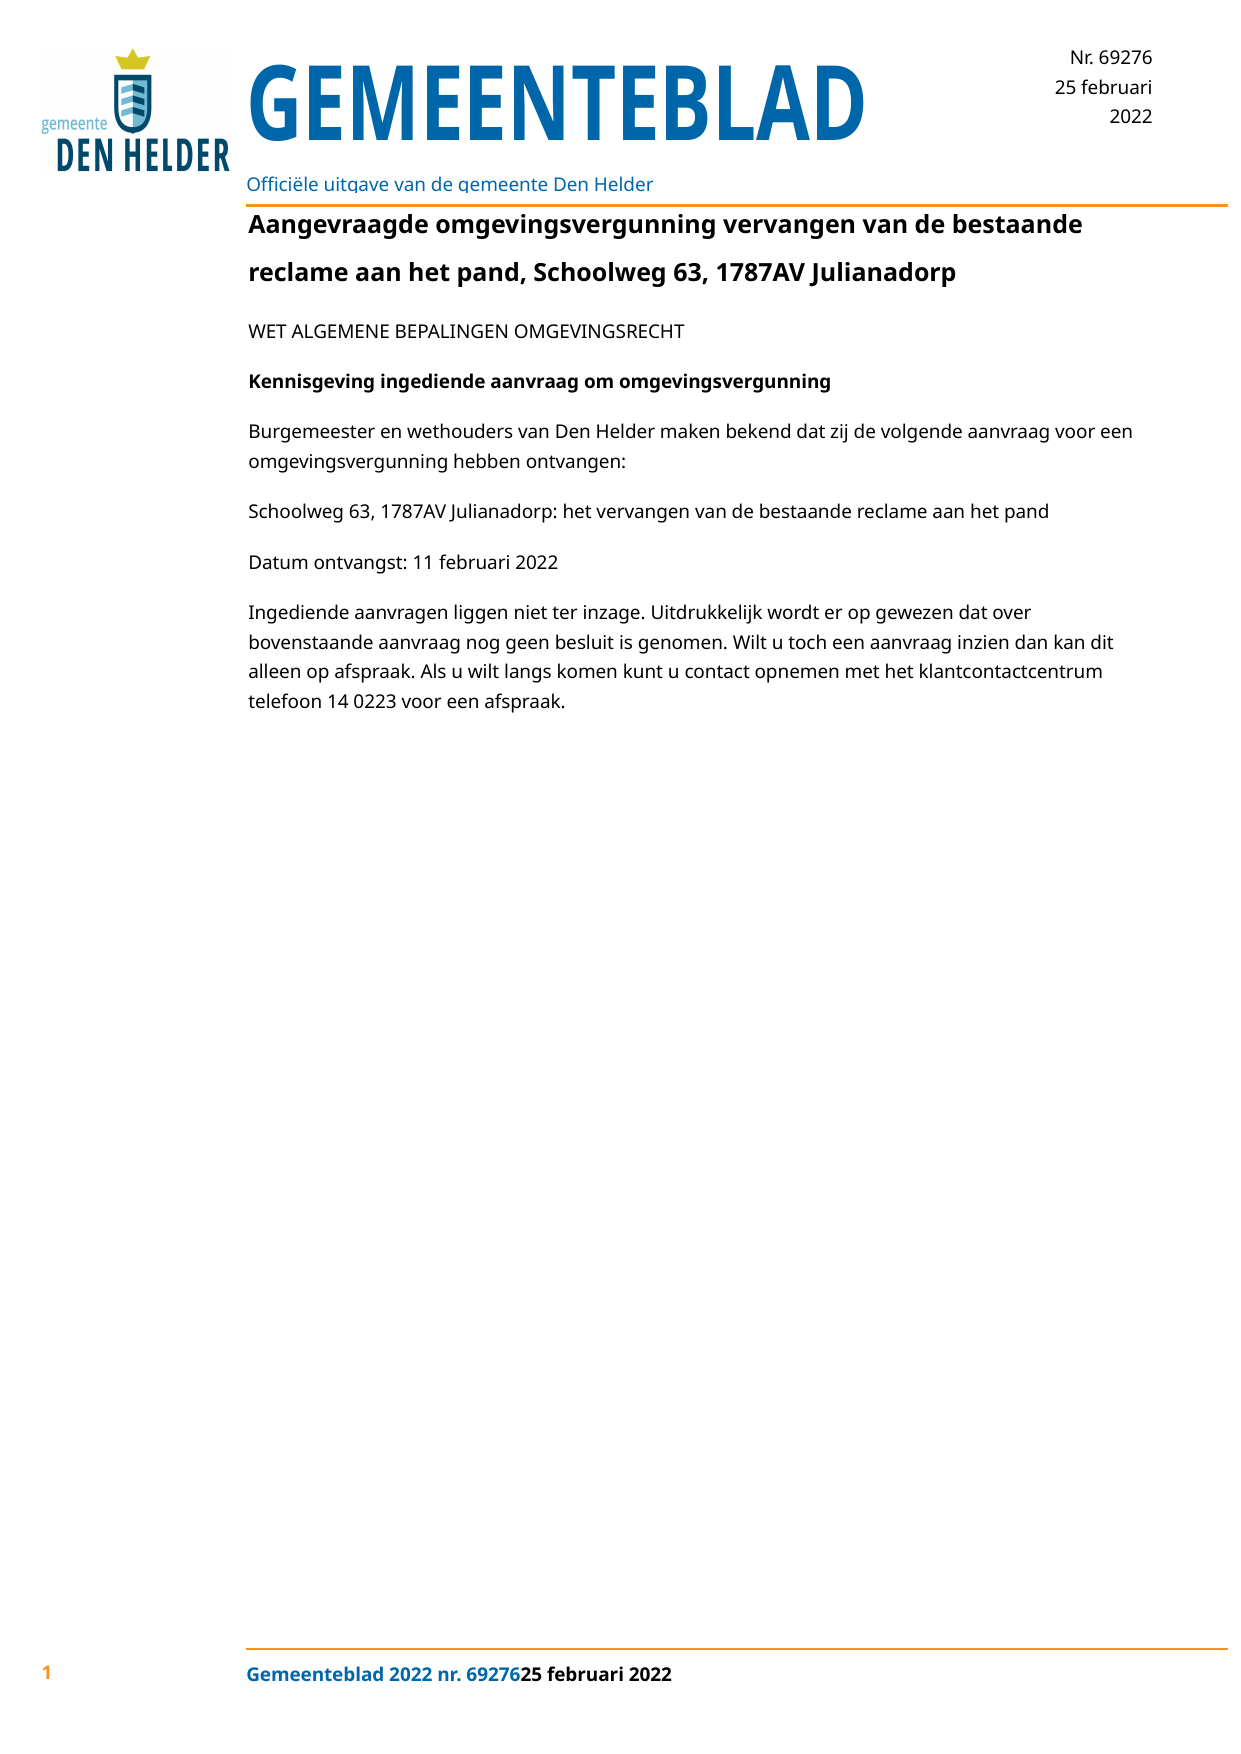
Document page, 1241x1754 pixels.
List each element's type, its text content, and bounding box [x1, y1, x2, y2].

text Datum ontvangst: 11 februari 2022 [248, 549, 1152, 575]
picture [100, 154, 106, 172]
picture [41, 47, 231, 172]
picture [130, 157, 135, 172]
text Aangevraagde omgevingsvergunning vervangen van de bestaande reclame aan het pand, Schoolweg 63, 1787AV Julianadorp [248, 207, 1152, 288]
text Burgemeester en wethouders van Den Helder maken bekend dat zij de volgende aanvraag voor een omgevingsvergunning hebben ontvangen: [248, 419, 1152, 474]
picture [182, 144, 187, 165]
text Kennisgeving ingediende aanvraag om omgevingsvergunning [248, 368, 1152, 394]
picture [220, 160, 224, 172]
text Schoolweg 63, 1787AV Julianadorp: het vervangen van de bestaande reclame aan het pand [248, 499, 1152, 524]
text Ingediende aanvragen liggen niet ter inzage. Uitdrukkelijk wordt er op gewezen dat over bovenstaande aanvraag nog geen besluit is genomen. Wilt u toch een aanvraag inzien dan kan dit alleen op afspraak. Als u wilt langs komen kunt u contact opnemen met het klantcontactcentrum telefoon 14 0223 voor een afspraak. [248, 599, 1152, 714]
text WET ALGEMENE BEPALINGEN OMGEVINGSRECHT [248, 318, 1152, 344]
picture [63, 144, 68, 165]
